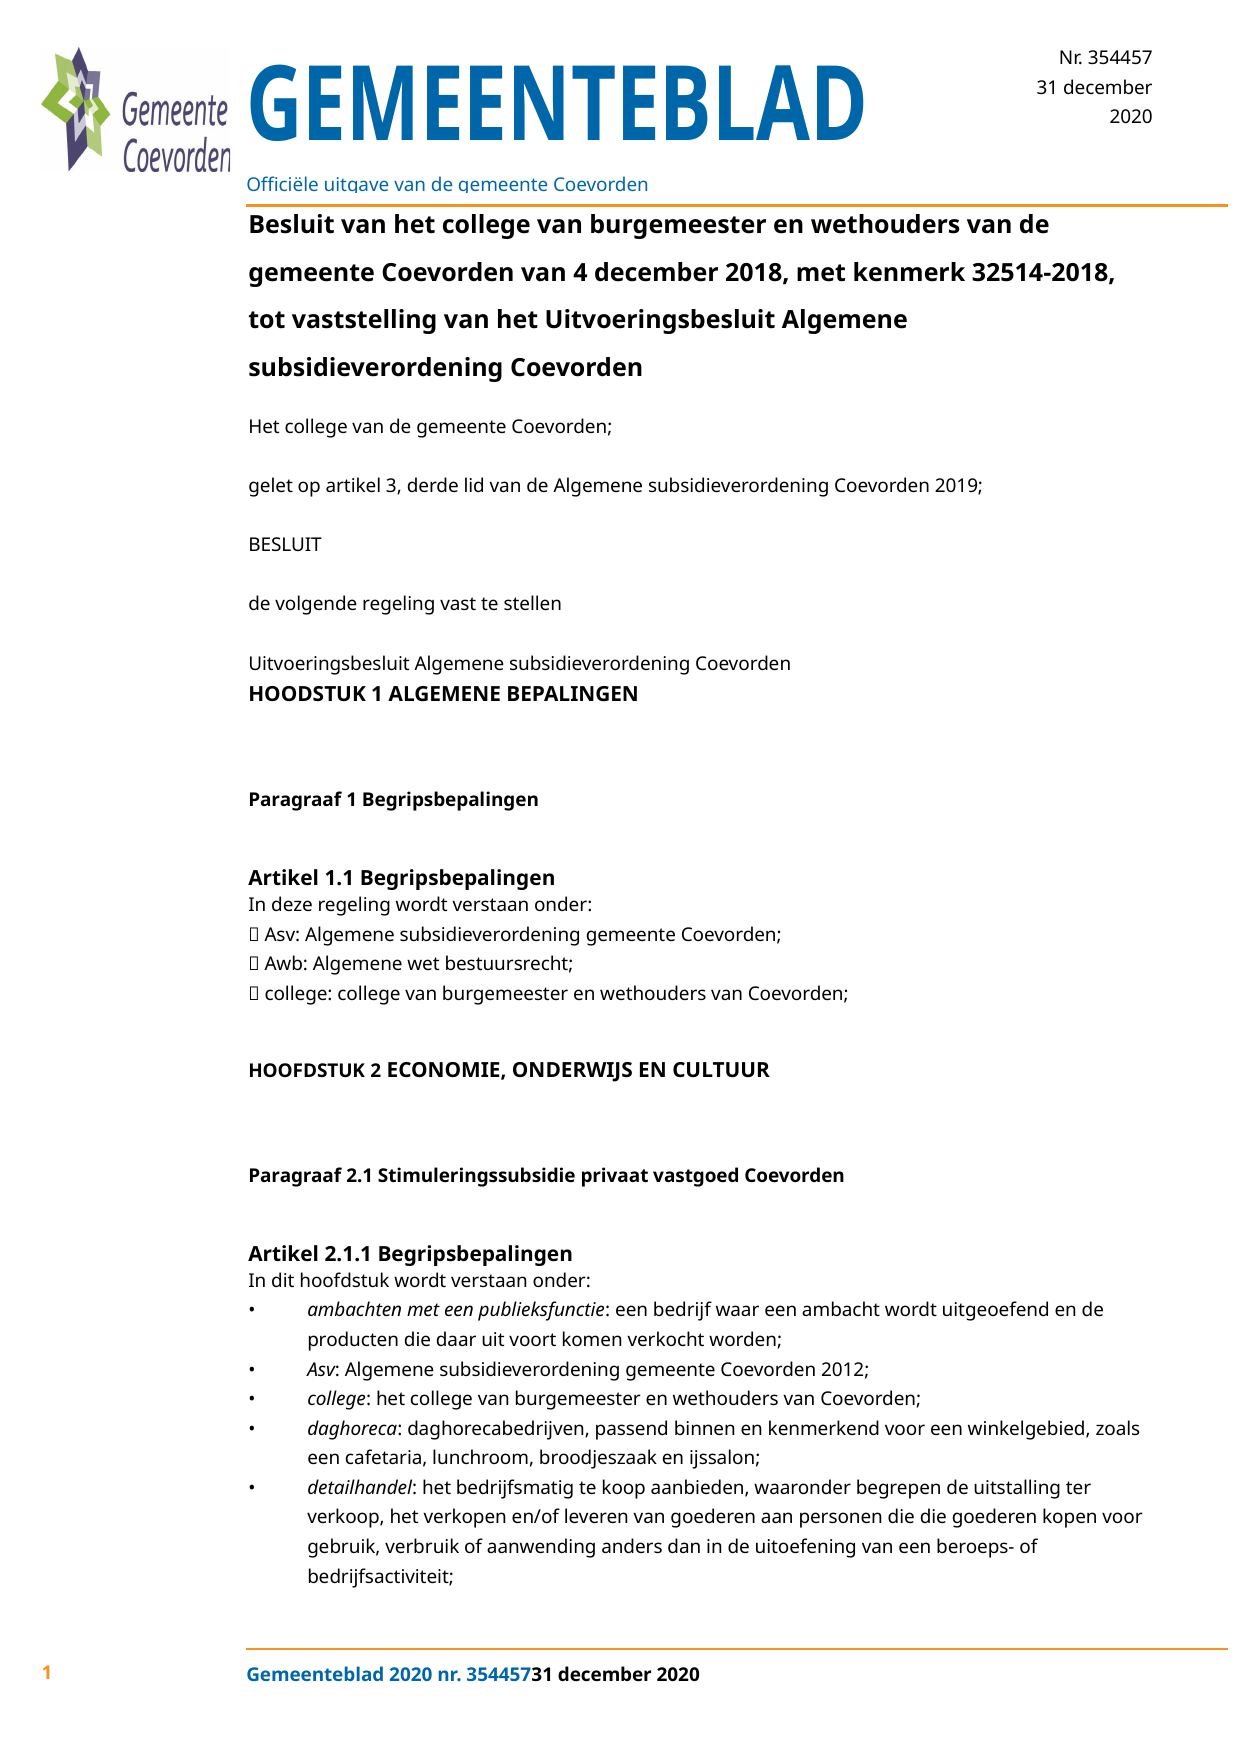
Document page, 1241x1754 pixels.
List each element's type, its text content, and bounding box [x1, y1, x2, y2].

text  Awb: Algemene wet bestuursrecht; [248, 950, 1152, 976]
text Paragraaf 1 Begripsbepalingen [248, 787, 1152, 812]
list Asv: Algemene subsidieverordening gemeente Coevorden 2012; [248, 1356, 1152, 1382]
text BESLUIT [248, 531, 1152, 557]
list daghoreca: daghorecabedrijven, passend binnen en kenmerkend voor een winkelgebied, zoals een cafetaria, lunchroom, broodjeszaak en ijssalon; [248, 1415, 1152, 1470]
text gelet op artikel 3, derde lid van de Algemene subsidieverordening Coevorden 2019; [248, 472, 1152, 498]
list detailhandel: het bedrijfsmatig te koop aanbieden, waaronder begrepen de uitstalling ter verkoop, het verkopen en/of leveren van goederen aan personen die die goederen kopen voor gebruik, verbruik of aanwending anders dan in de uitoefening van een beroeps- of bedrijfsactiviteit; [248, 1474, 1152, 1589]
list college: het college van burgemeester en wethouders van Coevorden; [248, 1385, 1152, 1411]
text Paragraaf 2.1 Stimuleringssubsidie privaat vastgoed Coevorden [248, 1162, 1152, 1188]
text  Asv: Algemene subsidieverordening gemeente Coevorden; [248, 921, 1152, 947]
text Artikel 2.1.1 Begripsbepalingen [248, 1239, 1152, 1267]
text HOOFDSTUK 2 ECONOMIE, ONDERWIJS EN CULTUUR [248, 1055, 1152, 1084]
text de volgende regeling vast te stellen [248, 591, 1152, 616]
text Uitvoeringsbesluit Algemene subsidieverordening Coevorden [248, 650, 1152, 676]
text Het college van de gemeente Coevorden; [248, 413, 1152, 439]
list ambachten met een publieksfunctie: een bedrijf waar een ambacht wordt uitgeoefend en de producten die daar uit voort komen verkocht worden; [248, 1297, 1152, 1352]
text Besluit van het college van burgemeester en wethouders van de gemeente Coevorden van 4 december 2018, met kenmerk 32514-2018, tot vaststelling van het Uitvoeringsbesluit Algemene subsidieverordening Coevorden [248, 207, 1152, 384]
text  college: college van burgemeester en wethouders van Coevorden; [248, 980, 1152, 1006]
text Artikel 1.1 Begripsbepalingen [248, 863, 1152, 891]
text HOODSTUK 1 ALGEMENE BEPALINGEN [248, 679, 1152, 708]
text In dit hoofdstuk wordt verstaan onder: [248, 1267, 1152, 1293]
text In deze regeling wordt verstaan onder: [248, 891, 1152, 917]
picture [41, 47, 231, 172]
